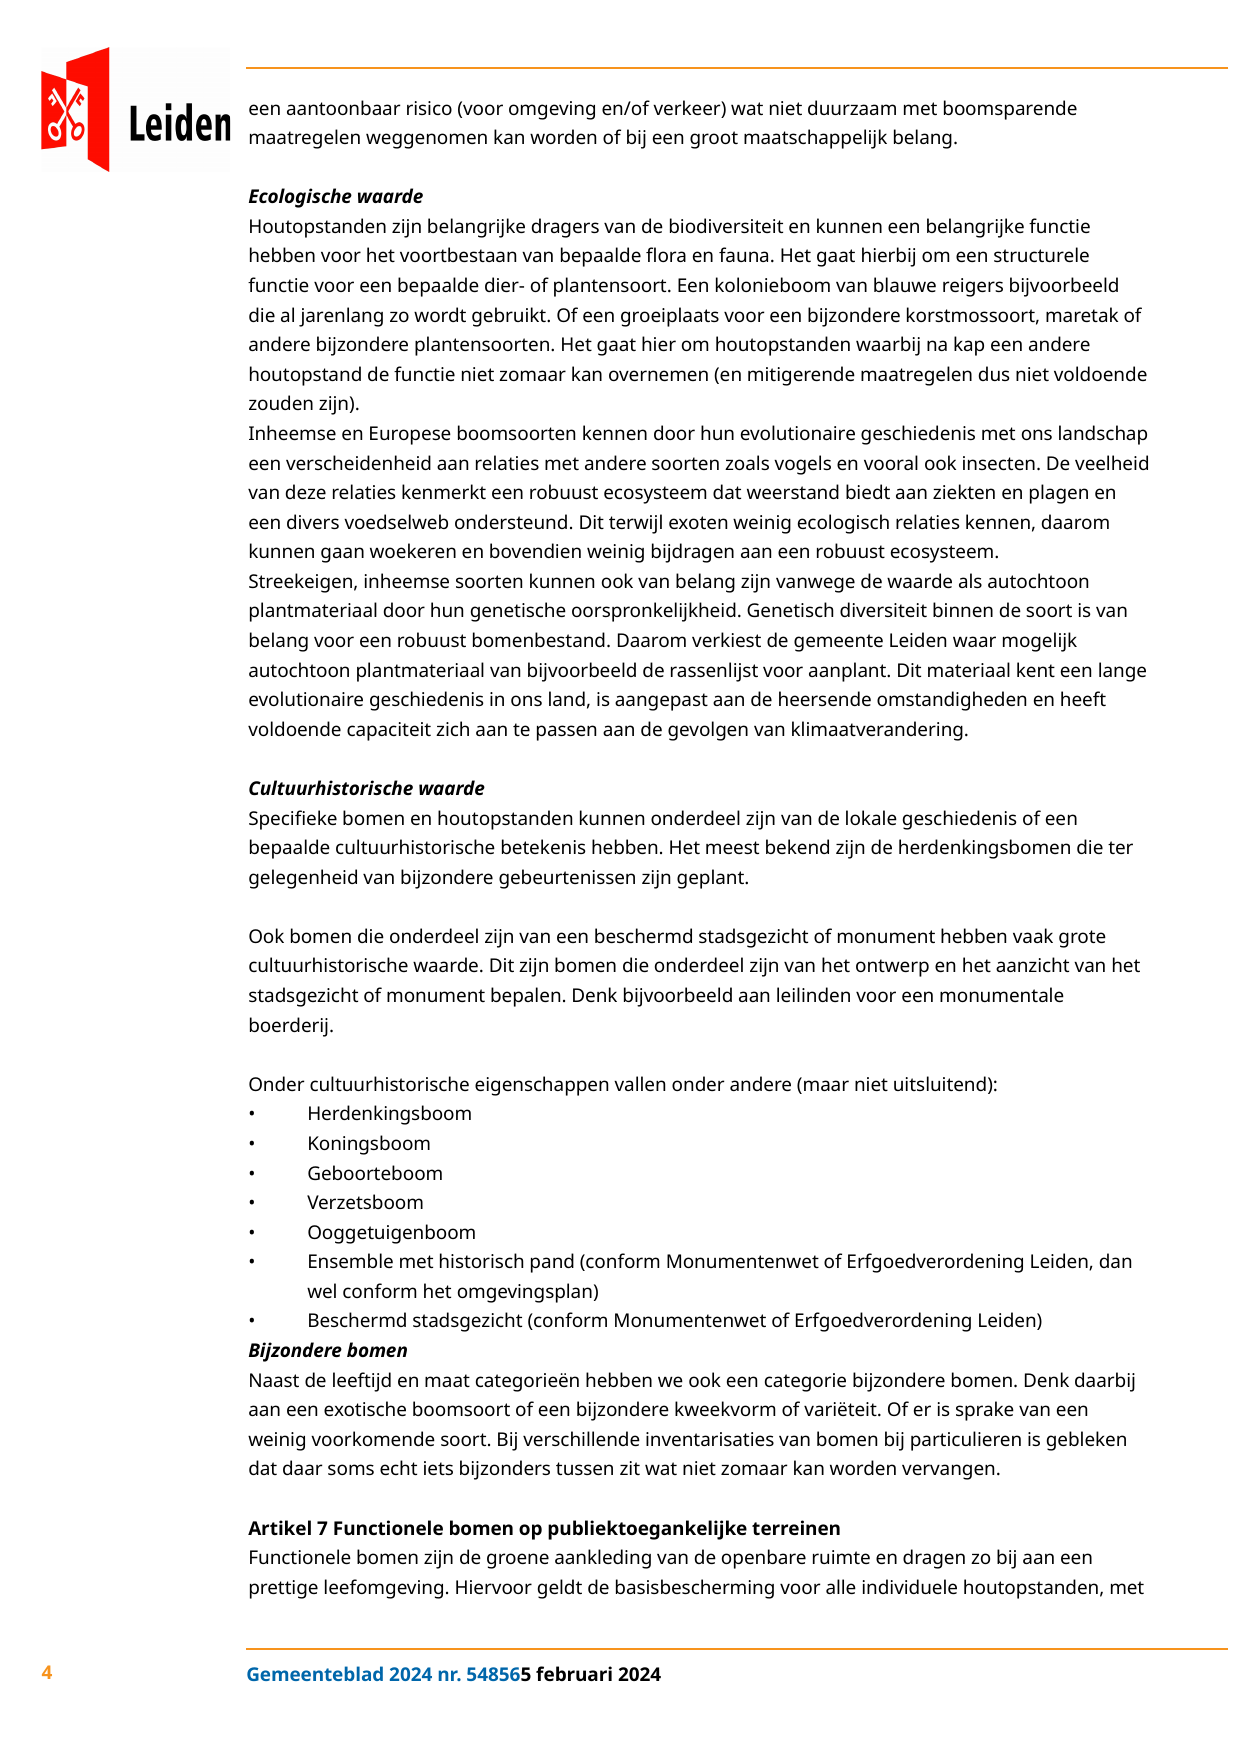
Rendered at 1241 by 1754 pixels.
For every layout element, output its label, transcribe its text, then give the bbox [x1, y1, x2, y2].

text Cultuurhistorische waarde [248, 775, 1152, 801]
list Verzetsboom [248, 1189, 1152, 1215]
text Inheemse en Europese boomsoorten kennen door hun evolutionaire geschiedenis met ons landschap een verscheidenheid aan relaties met andere soorten zoals vogels en vooral ook insecten. De veelheid van deze relaties kenmerkt een robuust ecosysteem dat weerstand biedt aan ziekten en plagen en een divers voedselweb ondersteund. Dit terwijl exoten weinig ecologisch relaties kennen, daarom kunnen gaan woekeren en bovendien weinig bijdragen aan een robuust ecosysteem. [248, 420, 1152, 564]
list Geboorteboom [248, 1160, 1152, 1186]
picture [41, 47, 231, 172]
text Artikel 7 Functionele bomen op publiektoegankelijke terreinen [248, 1515, 1152, 1541]
text Onder cultuurhistorische eigenschappen vallen onder andere (maar niet uitsluitend): [248, 1071, 1152, 1097]
list Herdenkingsboom [248, 1101, 1152, 1126]
text Houtopstanden zijn belangrijke dragers van de biodiversiteit en kunnen een belangrijke functie hebben voor het voortbestaan van bepaalde flora en fauna. Het gaat hierbij om een structurele functie voor een bepaalde dier- of plantensoort. Een kolonieboom van blauwe reigers bijvoorbeeld die al jarenlang zo wordt gebruikt. Of een groeiplaats voor een bijzondere korstmossoort, maretak of andere bijzondere plantensoorten. Het gaat hier om houtopstanden waarbij na kap een andere houtopstand de functie niet zomaar kan overnemen (en mitigerende maatregelen dus niet voldoende zouden zijn). [248, 213, 1152, 416]
list Ooggetuigenboom [248, 1219, 1152, 1245]
text Naast de leeftijd en maat categorieën hebben we ook een categorie bijzondere bomen. Denk daarbij aan een exotische boomsoort of een bijzondere kweekvorm of variëteit. Of er is sprake van een weinig voorkomende soort. Bij verschillende inventarisaties van bomen bij particulieren is gebleken dat daar soms echt iets bijzonders tussen zit wat niet zomaar kan worden vervangen. [248, 1367, 1152, 1481]
text Streekeigen, inheemse soorten kunnen ook van belang zijn vanwege de waarde als autochtoon plantmateriaal door hun genetische oorspronkelijkheid. Genetisch diversiteit binnen de soort is van belang voor een robuust bomenbestand. Daarom verkiest de gemeente Leiden waar mogelijk autochtoon plantmateriaal van bijvoorbeeld de rassenlijst voor aanplant. Dit materiaal kent een lange evolutionaire geschiedenis in ons land, is aangepast aan de heersende omstandigheden en heeft voldoende capaciteit zich aan te passen aan de gevolgen van klimaatverandering. [248, 568, 1152, 742]
text Specifieke bomen en houtopstanden kunnen onderdeel zijn van de lokale geschiedenis of een bepaalde cultuurhistorische betekenis hebben. Het meest bekend zijn de herdenkingsbomen die ter gelegenheid van bijzondere gebeurtenissen zijn geplant. [248, 805, 1152, 890]
text een aantoonbaar risico (voor omgeving en/of verkeer) wat niet duurzaam met boomsparende maatregelen weggenomen kan worden of bij een groot maatschappelijk belang. [248, 95, 1152, 150]
text Ecologische waarde [248, 183, 1152, 209]
list Ensemble met historisch pand (conform Monumentenwet of Erfgoedverordening Leiden, dan wel conform het omgevingsplan) [248, 1248, 1152, 1304]
text Functionele bomen zijn de groene aankleding van de openbare ruimte en dragen zo bij aan een prettige leefomgeving. Hiervoor geldt de basisbescherming voor alle individuele houtopstanden, met [248, 1544, 1152, 1600]
text Bijzondere bomen [248, 1337, 1152, 1363]
list Koningsboom [248, 1130, 1152, 1156]
text Ook bomen die onderdeel zijn van een beschermd stadsgezicht of monument hebben vaak grote cultuurhistorische waarde. Dit zijn bomen die onderdeel zijn van het ontwerp en het aanzicht van het stadsgezicht of monument bepalen. Denk bijvoorbeeld aan leilinden voor een monumentale boerderij. [248, 923, 1152, 1038]
list Beschermd stadsgezicht (conform Monumentenwet of Erfgoedverordening Leiden) [248, 1308, 1152, 1333]
